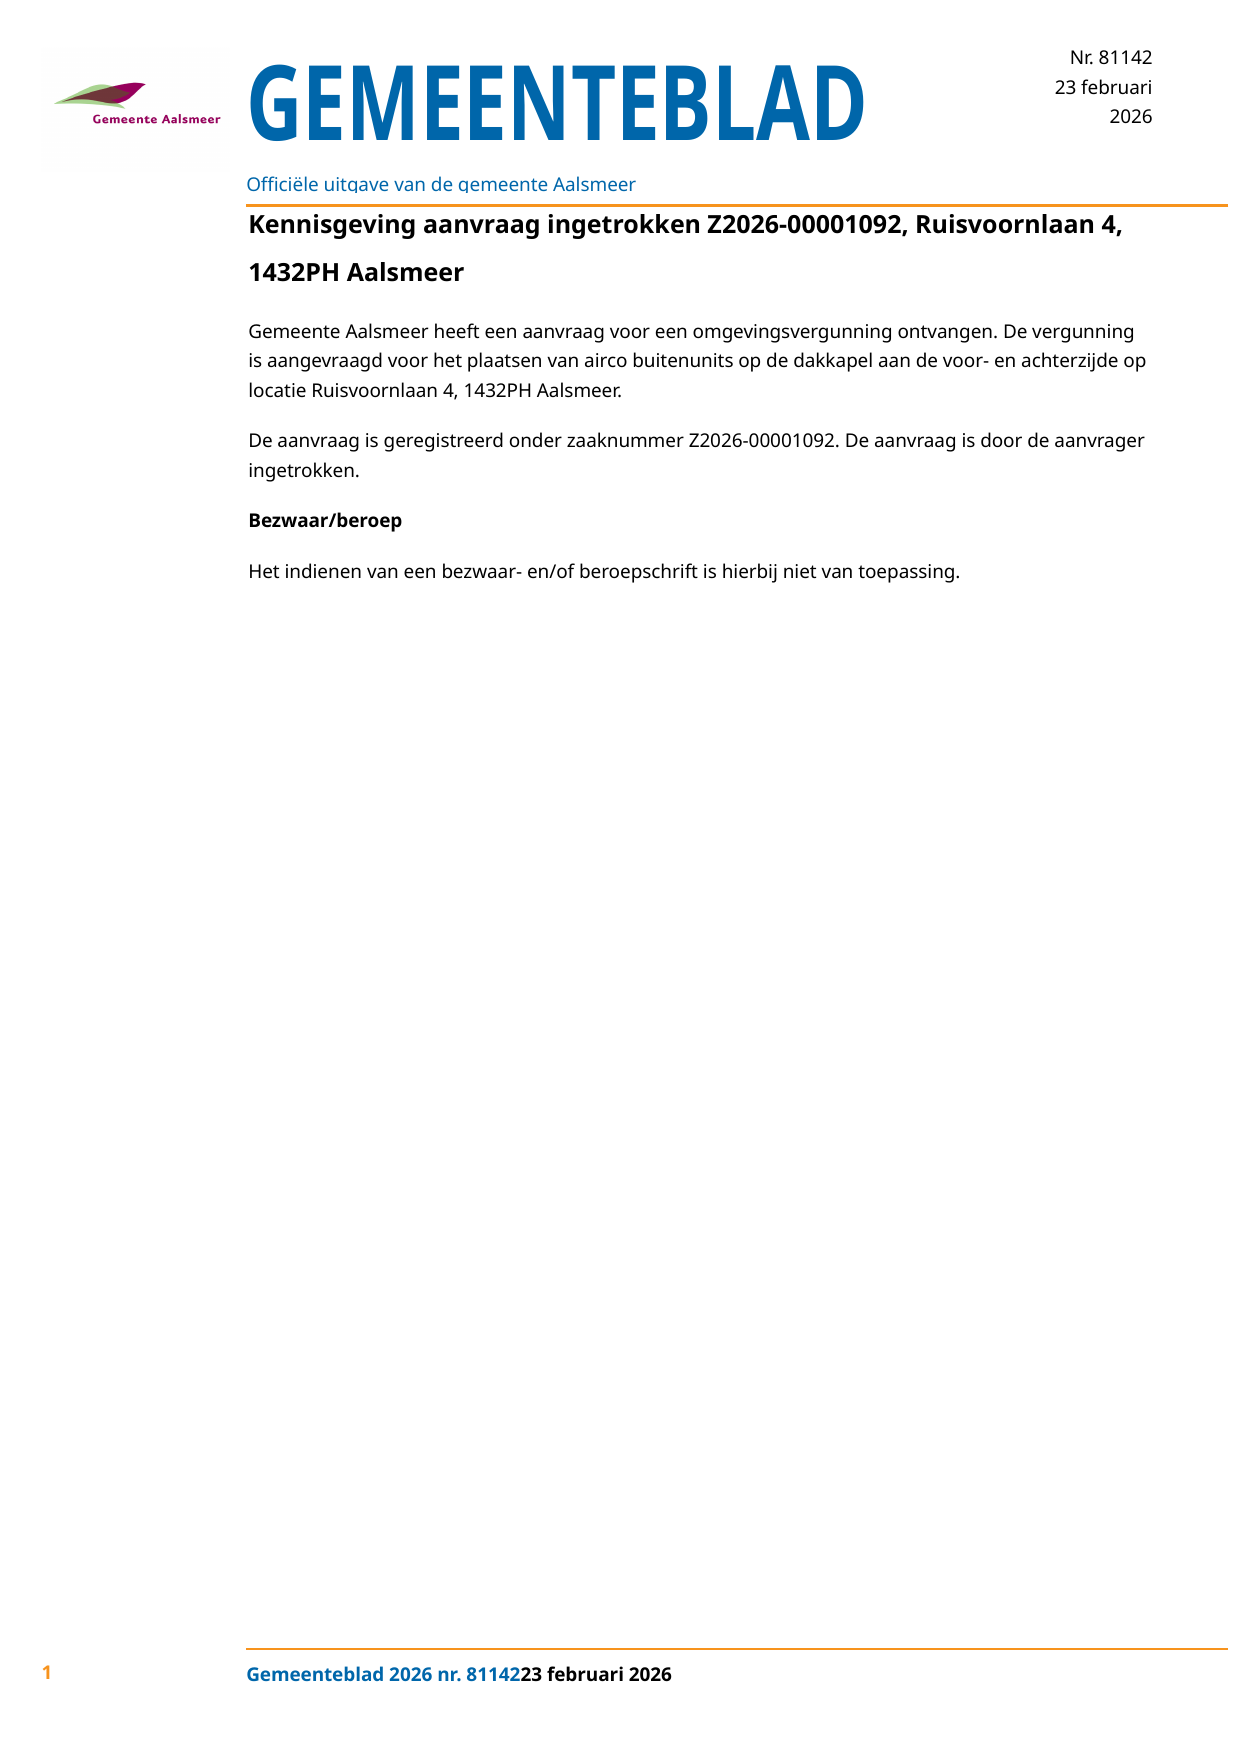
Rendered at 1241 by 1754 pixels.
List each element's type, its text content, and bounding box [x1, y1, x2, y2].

picture [41, 47, 231, 172]
text Het indienen van een bezwaar- en/of beroepschrift is hierbij niet van toepassing. [248, 558, 1152, 584]
text De aanvraag is geregistreerd onder zaaknummer Z2026-00001092. De aanvraag is door de aanvrager ingetrokken. [248, 427, 1152, 483]
text Gemeente Aalsmeer heeft een aanvraag voor een omgevingsvergunning ontvangen. De vergunning is aangevraagd voor het plaatsen van airco buitenunits op de dakkapel aan de voor- en achterzijde op locatie Ruisvoornlaan 4, 1432PH Aalsmeer. [248, 318, 1152, 403]
text Kennisgeving aanvraag ingetrokken Z2026-00001092, Ruisvoornlaan 4, 1432PH Aalsmeer [248, 207, 1152, 288]
text Bezwaar/beroep [248, 507, 1152, 533]
